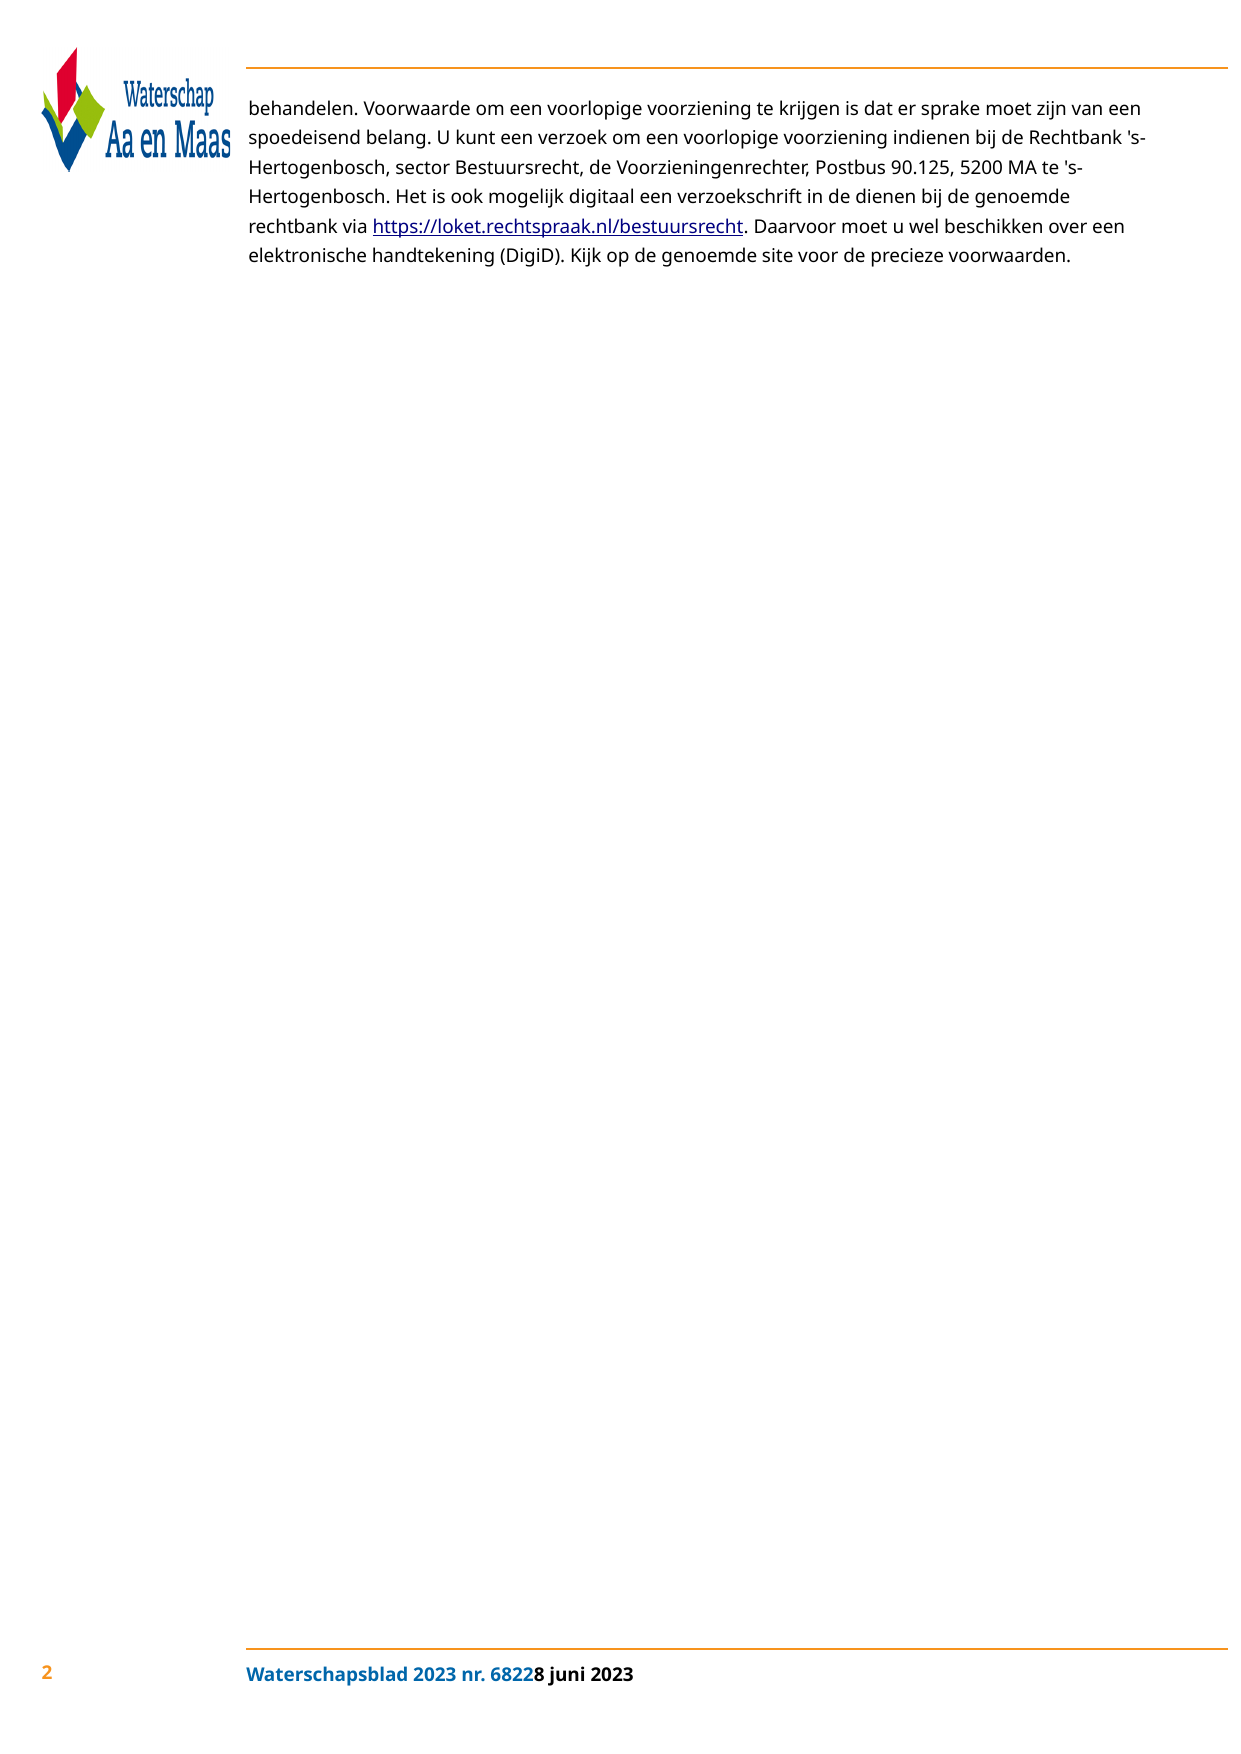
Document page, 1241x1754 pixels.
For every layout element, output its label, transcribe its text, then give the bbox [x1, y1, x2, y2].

picture [41, 47, 231, 172]
text behandelen. Voorwaarde om een voorlopige voorziening te krijgen is dat er sprake moet zijn van een spoedeisend belang. U kunt een verzoek om een voorlopige voorziening indienen bij de Rechtbank 's-Hertogenbosch, sector Bestuursrecht, de Voorzieningenrechter, Postbus 90.125, 5200 MA te 's-Hertogenbosch. Het is ook mogelijk digitaal een verzoekschrift in de dienen bij de genoemde rechtbank via https://loket.rechtspraak.nl/bestuursrecht. Daarvoor moet u wel beschikken over een elektronische handtekening (DigiD). Kijk op de genoemde site voor de precieze voorwaarden. [248, 95, 1152, 268]
